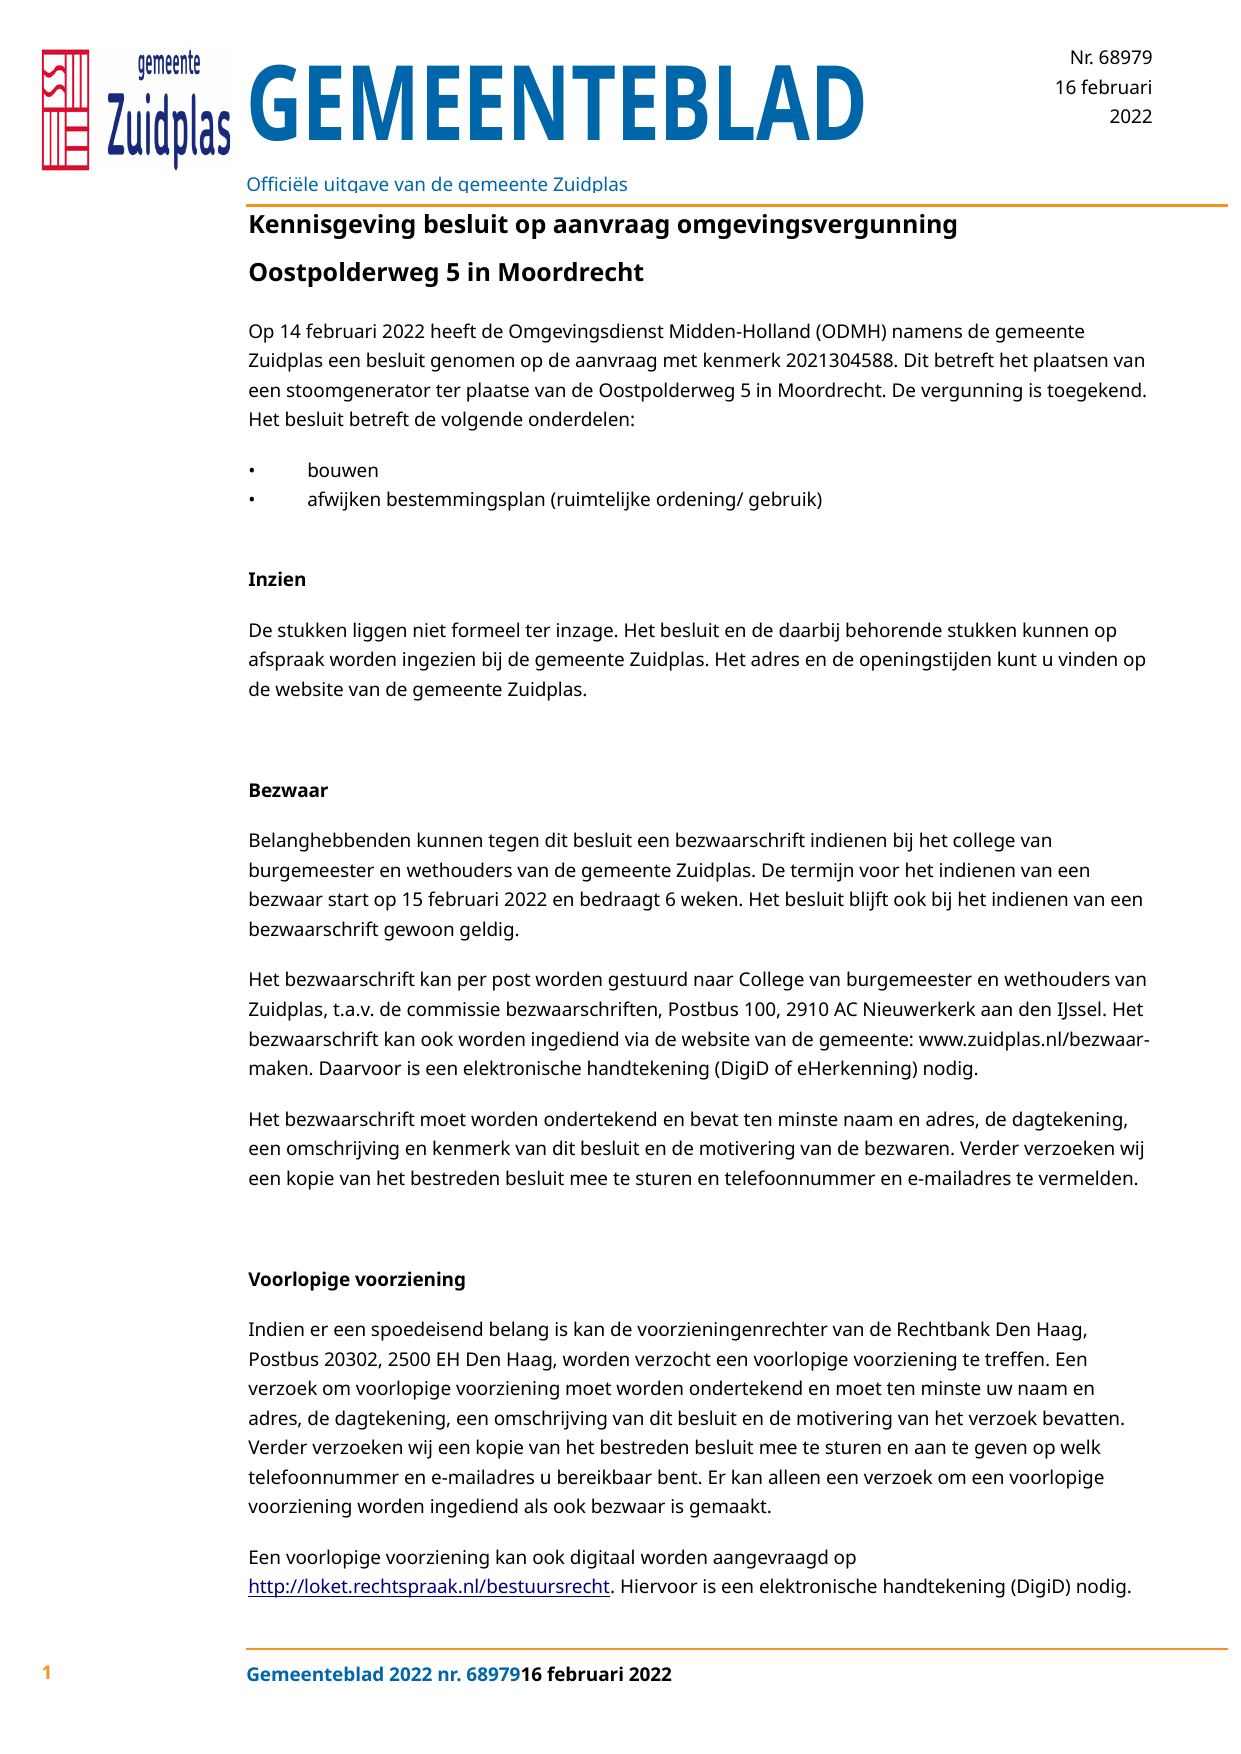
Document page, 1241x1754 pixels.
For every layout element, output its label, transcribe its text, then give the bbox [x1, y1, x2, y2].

text De stukken liggen niet formeel ter inzage. Het besluit en de daarbij behorende stukken kunnen op afspraak worden ingezien bij de gemeente Zuidplas. Het adres en de openingstijden kunt u vinden op de website van de gemeente Zuidplas. [248, 617, 1152, 702]
text Indien er een spoedeisend belang is kan de voorzieningenrechter van de Rechtbank Den Haag, Postbus 20302, 2500 EH Den Haag, worden verzocht een voorlopige voorziening te treffen. Een verzoek om voorlopige voorziening moet worden ondertekend en moet ten minste uw naam en adres, de dagtekening, een omschrijving van dit besluit en de motivering van het verzoek bevatten. Verder verzoeken wij een kopie van het bestreden besluit mee te sturen en aan te geven op welk telefoonnummer en e-mailadres u bereikbaar bent. Er kan alleen een verzoek om een voorlopige voorziening worden ingediend als ook bezwaar is gemaakt. [248, 1316, 1152, 1519]
text Het bezwaarschrift kan per post worden gestuurd naar College van burgemeester en wethouders van Zuidplas, t.a.v. de commissie bezwaarschriften, Postbus 100, 2910 AC Nieuwerkerk aan den IJssel. Het bezwaarschrift kan ook worden ingediend via de website van de gemeente: www.zuidplas.nl/bezwaar-maken. Daarvoor is een elektronische handtekening (DigiD of eHerkenning) nodig. [248, 967, 1152, 1081]
list bouwen [248, 457, 1152, 483]
picture [41, 47, 231, 172]
list afwijken bestemmingsplan (ruimtelijke ordening/ gebruik) [248, 487, 1152, 512]
text Een voorlopige voorziening kan ook digitaal worden aangevraagd op http://loket.rechtspraak.nl/bestuursrecht. Hiervoor is een elektronische handtekening (DigiD) nodig. [248, 1544, 1152, 1599]
text Het bezwaarschrift moet worden ondertekend en bevat ten minste naam en adres, de dagtekening, een omschrijving en kenmerk van dit besluit en de motivering van de bezwaren. Verder verzoeken wij een kopie van het bestreden besluit mee te sturen en telefoonnummer en e-mailadres te vermelden. [248, 1106, 1152, 1191]
text Belanghebbenden kunnen tegen dit besluit een bezwaarschrift indienen bij het college van burgemeester en wethouders van de gemeente Zuidplas. De termijn voor het indienen van een bezwaar start op 15 februari 2022 en bedraagt 6 weken. Het besluit blijft ook bij het indienen van een bezwaarschrift gewoon geldig. [248, 827, 1152, 942]
text Bezwaar [248, 777, 1152, 803]
text Inzien [248, 567, 1152, 592]
text Op 14 februari 2022 heeft de Omgevingsdienst Midden-Holland (ODMH) namens de gemeente Zuidplas een besluit genomen op de aanvraag met kenmerk 2021304588. Dit betreft het plaatsen van een stoomgenerator ter plaatse van de Oostpolderweg 5 in Moordrecht. De vergunning is toegekend. Het besluit betreft de volgende onderdelen: [248, 318, 1152, 432]
text Kennisgeving besluit op aanvraag omgevingsvergunning Oostpolderweg 5 in Moordrecht [248, 207, 1152, 288]
text Voorlopige voorziening [248, 1266, 1152, 1292]
